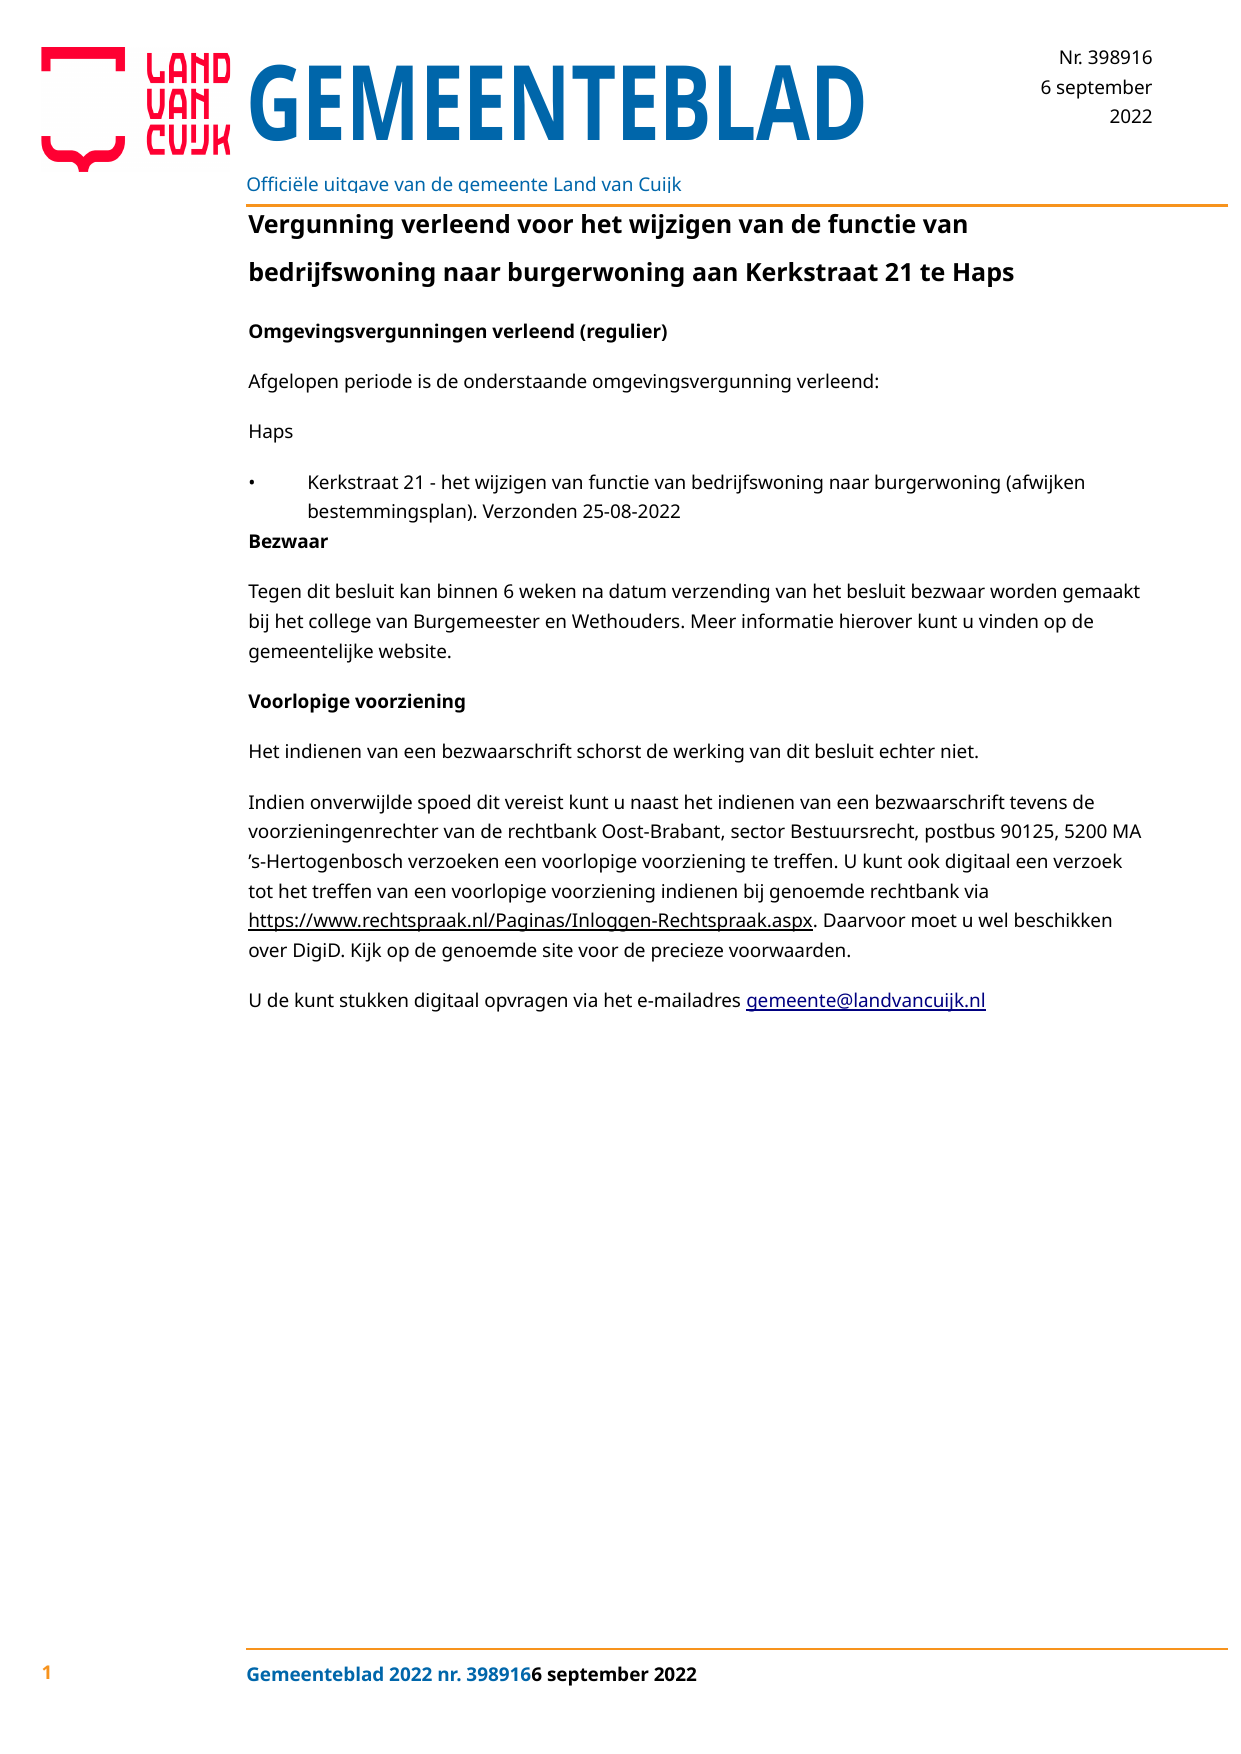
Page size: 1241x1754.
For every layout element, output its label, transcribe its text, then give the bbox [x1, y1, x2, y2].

text Het indienen van een bezwaarschrift schorst de werking van dit besluit echter niet. [248, 739, 1152, 764]
text Omgevingsvergunningen verleend (regulier) [248, 318, 1152, 344]
text Haps [248, 419, 1152, 444]
text Afgelopen periode is de onderstaande omgevingsvergunning verleend: [248, 368, 1152, 394]
list Kerkstraat 21 - het wijzigen van functie van bedrijfswoning naar burgerwoning (afwijken bestemmingsplan). Verzonden 25-08-2022 [248, 469, 1152, 524]
text Bezwaar [248, 528, 1152, 554]
text Vergunning verleend voor het wijzigen van de functie van bedrijfswoning naar burgerwoning aan Kerkstraat 21 te Haps [248, 207, 1152, 288]
text Indien onverwijlde spoed dit vereist kunt u naast het indienen van een bezwaarschrift tevens de voorzieningenrechter van de rechtbank Oost-Brabant, sector Bestuursrecht, postbus 90125, 5200 MA ’s-Hertogenbosch verzoeken een voorlopige voorziening te treffen. U kunt ook digitaal een verzoek tot het treffen van een voorlopige voorziening indienen bij genoemde rechtbank via https://www.rechtspraak.nl/Paginas/Inloggen-Rechtspraak.aspx. Daarvoor moet u wel beschikken over DigiD. Kijk op de genoemde site voor de precieze voorwaarden. [248, 789, 1152, 963]
picture [41, 47, 231, 172]
text U de kunt stukken digitaal opvragen via het e-mailadres gemeente@landvancuijk.nl [248, 987, 1152, 1013]
text Voorlopige voorziening [248, 688, 1152, 714]
text Tegen dit besluit kan binnen 6 weken na datum verzending van het besluit bezwaar worden gemaakt bij het college van Burgemeester en Wethouders. Meer informatie hierover kunt u vinden op de gemeentelijke website. [248, 579, 1152, 664]
